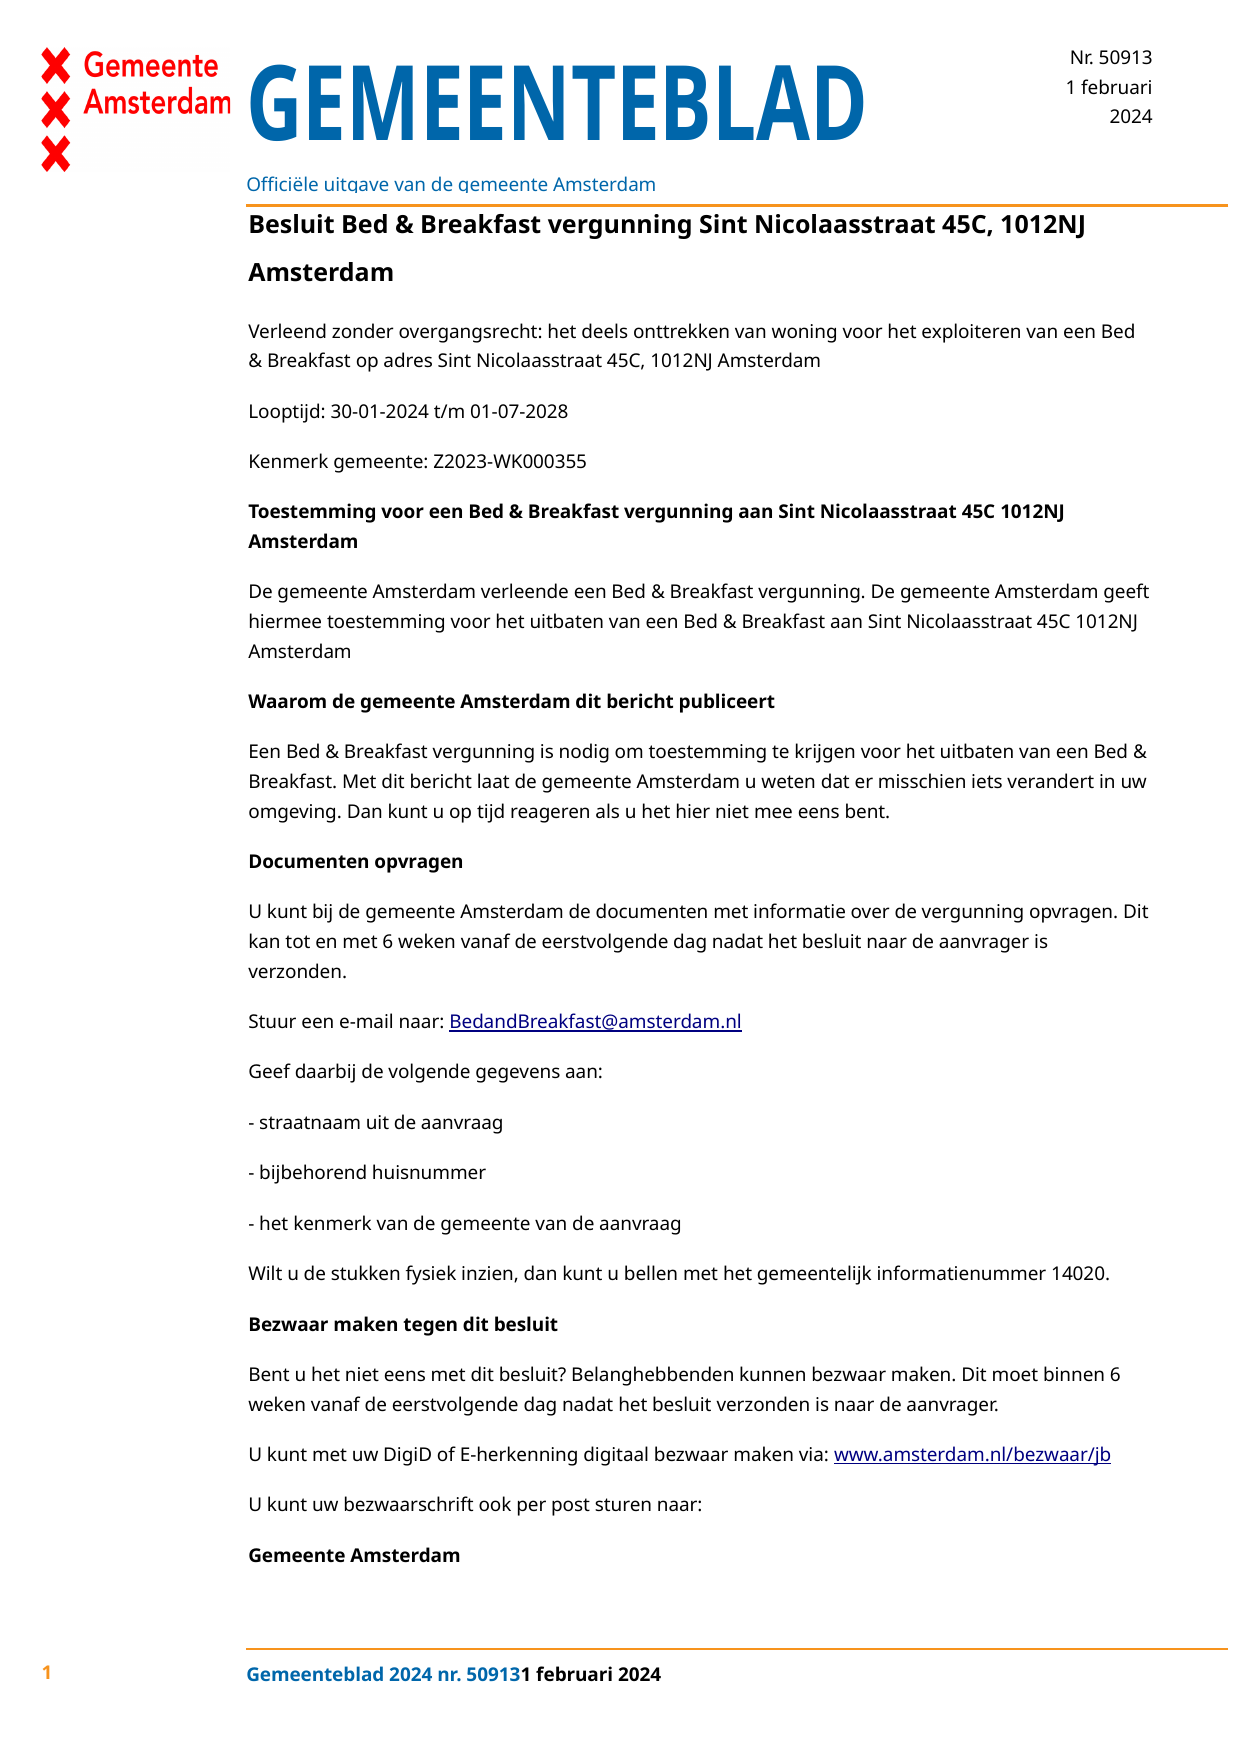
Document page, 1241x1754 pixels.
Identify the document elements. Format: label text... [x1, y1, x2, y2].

text - het kenmerk van de gemeente van de aanvraag [248, 1210, 1152, 1236]
text De gemeente Amsterdam verleende een Bed & Breakfast vergunning. De gemeente Amsterdam geeft hiermee toestemming voor het uitbaten van een Bed & Breakfast aan Sint Nicolaasstraat 45C 1012NJ Amsterdam [248, 579, 1152, 664]
text Documenten opvragen [248, 848, 1152, 874]
text Stuur een e-mail naar: BedandBreakfast@amsterdam.nl [248, 1008, 1152, 1034]
text Geef daarbij de volgende gegevens aan: [248, 1059, 1152, 1084]
text Besluit Bed & Breakfast vergunning Sint Nicolaasstraat 45C, 1012NJ Amsterdam [248, 207, 1152, 288]
text Bent u het niet eens met dit besluit? Belanghebbenden kunnen bezwaar maken. Dit moet binnen 6 weken vanaf de eerstvolgende dag nadat het besluit verzonden is naar de aanvrager. [248, 1361, 1152, 1417]
text Toestemming voor een Bed & Breakfast vergunning aan Sint Nicolaasstraat 45C 1012NJ Amsterdam [248, 499, 1152, 554]
text Kenmerk gemeente: Z2023-WK000355 [248, 448, 1152, 474]
text Gemeente Amsterdam [248, 1542, 1152, 1568]
text U kunt bij de gemeente Amsterdam de documenten met informatie over de vergunning opvragen. Dit kan tot en met 6 weken vanaf de eerstvolgende dag nadat het besluit naar de aanvrager is verzonden. [248, 899, 1152, 984]
text U kunt met uw DigiD of E-herkenning digitaal bezwaar maken via: www.amsterdam.nl/bezwaar/jb [248, 1441, 1152, 1467]
text Verleend zonder overgangsrecht: het deels onttrekken van woning voor het exploiteren van een Bed & Breakfast op adres Sint Nicolaasstraat 45C, 1012NJ Amsterdam [248, 318, 1152, 373]
text - bijbehorend huisnummer [248, 1159, 1152, 1185]
text U kunt uw bezwaarschrift ook per post sturen naar: [248, 1492, 1152, 1517]
text Waarom de gemeente Amsterdam dit bericht publiceert [248, 688, 1152, 714]
text Looptijd: 30-01-2024 t/m 01-07-2028 [248, 398, 1152, 424]
text Een Bed & Breakfast vergunning is nodig om toestemming te krijgen voor het uitbaten van een Bed & Breakfast. Met dit bericht laat de gemeente Amsterdam u weten dat er misschien iets verandert in uw omgeving. Dan kunt u op tijd reageren als u het hier niet mee eens bent. [248, 739, 1152, 824]
text Wilt u de stukken fysiek inzien, dan kunt u bellen met het gemeentelijk informatienummer 14020. [248, 1260, 1152, 1286]
picture [41, 47, 231, 172]
text - straatnaam uit de aanvraag [248, 1109, 1152, 1135]
text Bezwaar maken tegen dit besluit [248, 1311, 1152, 1337]
